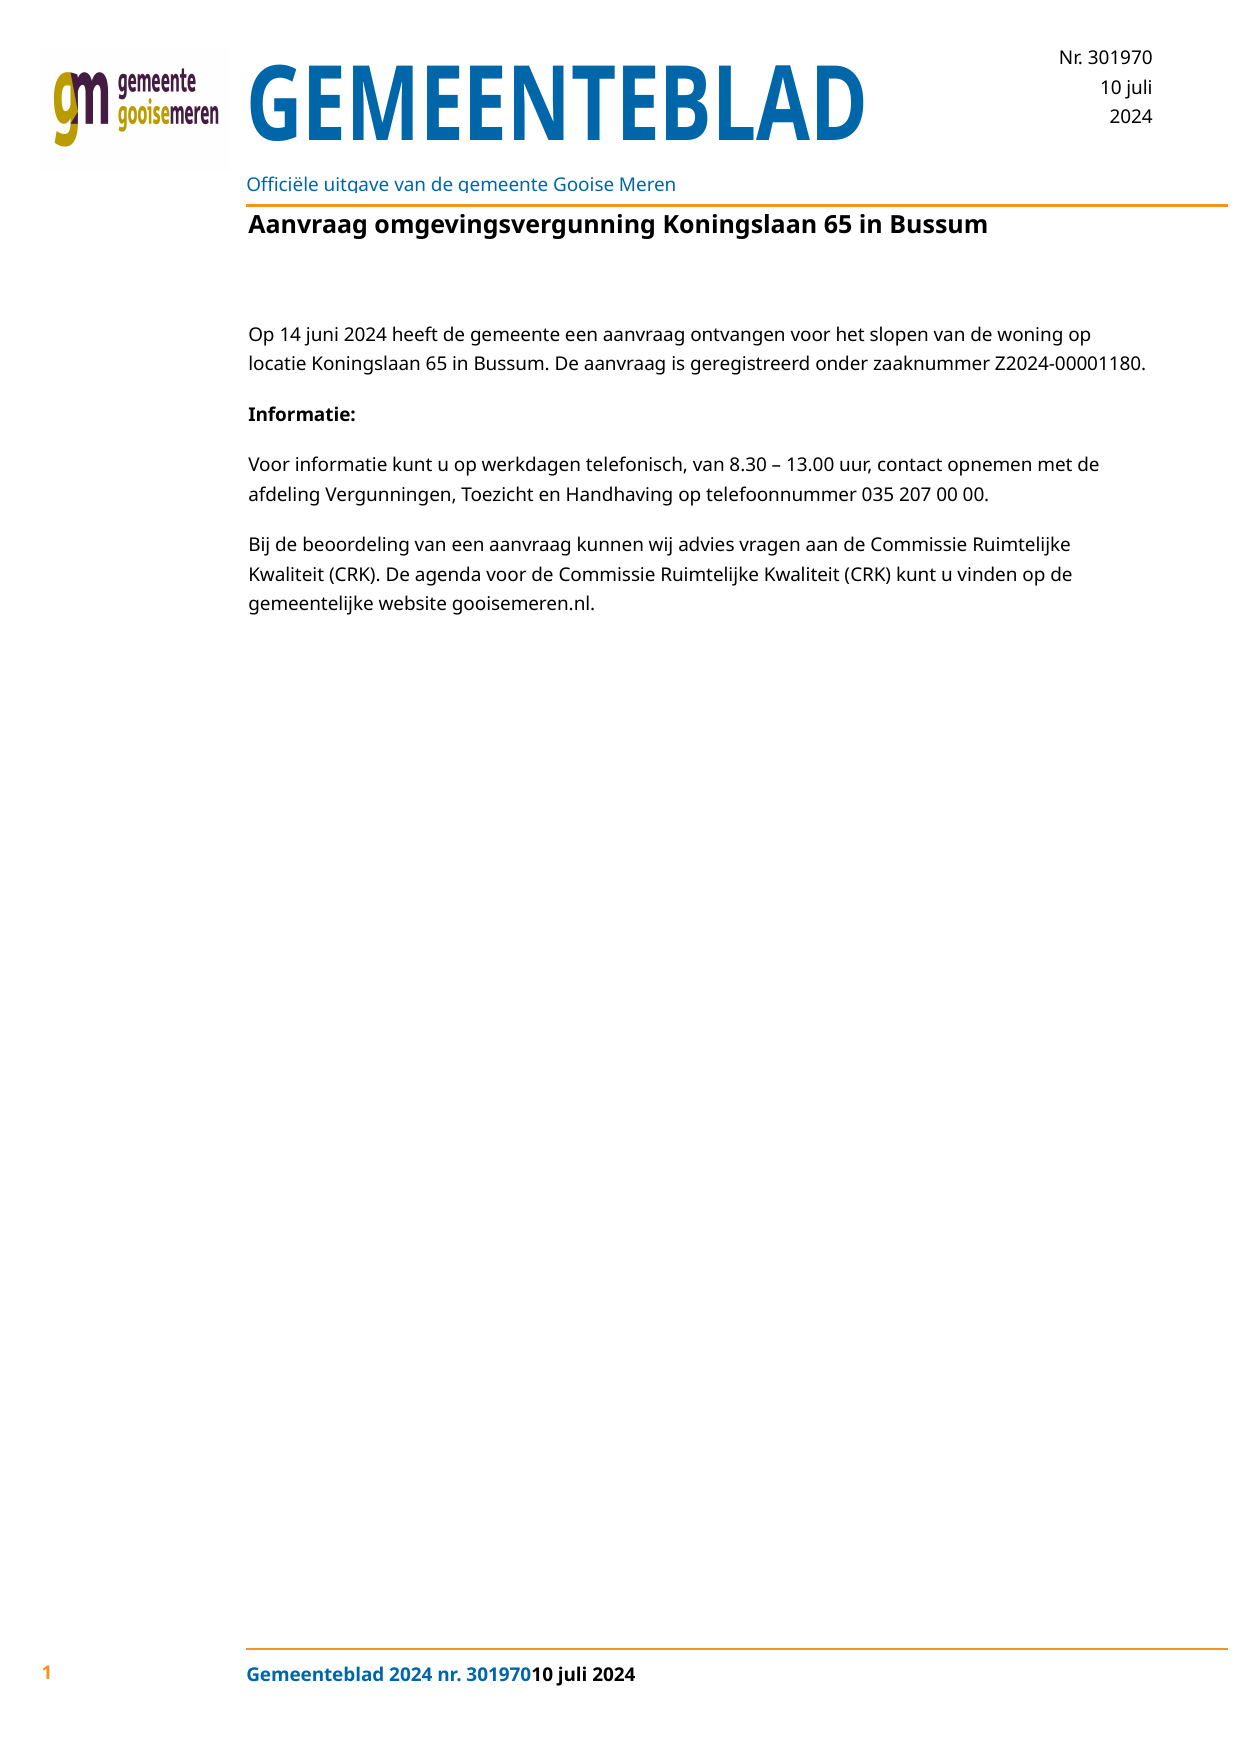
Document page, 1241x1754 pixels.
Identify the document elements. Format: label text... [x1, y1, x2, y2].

text Voor informatie kunt u op werkdagen telefonisch, van 8.30 – 13.00 uur, contact opnemen met de afdeling Vergunningen, Toezicht en Handhaving op telefoonnummer 035 207 00 00. [248, 451, 1152, 506]
text Informatie: [248, 401, 1152, 426]
text Op 14 juni 2024 heeft de gemeente een aanvraag ontvangen voor het slopen van de woning op locatie Koningslaan 65 in Bussum. De aanvraag is geregistreerd onder zaaknummer Z2024-00001180. [248, 321, 1152, 376]
picture [41, 47, 231, 172]
text Aanvraag omgevingsvergunning Koningslaan 65 in Bussum [248, 207, 1152, 241]
text Bij de beoordeling van een aanvraag kunnen wij advies vragen aan de Commissie Ruimtelijke Kwaliteit (CRK). De agenda voor de Commissie Ruimtelijke Kwaliteit (CRK) kunt u vinden op de gemeentelijke website gooisemeren.nl. [248, 531, 1152, 616]
